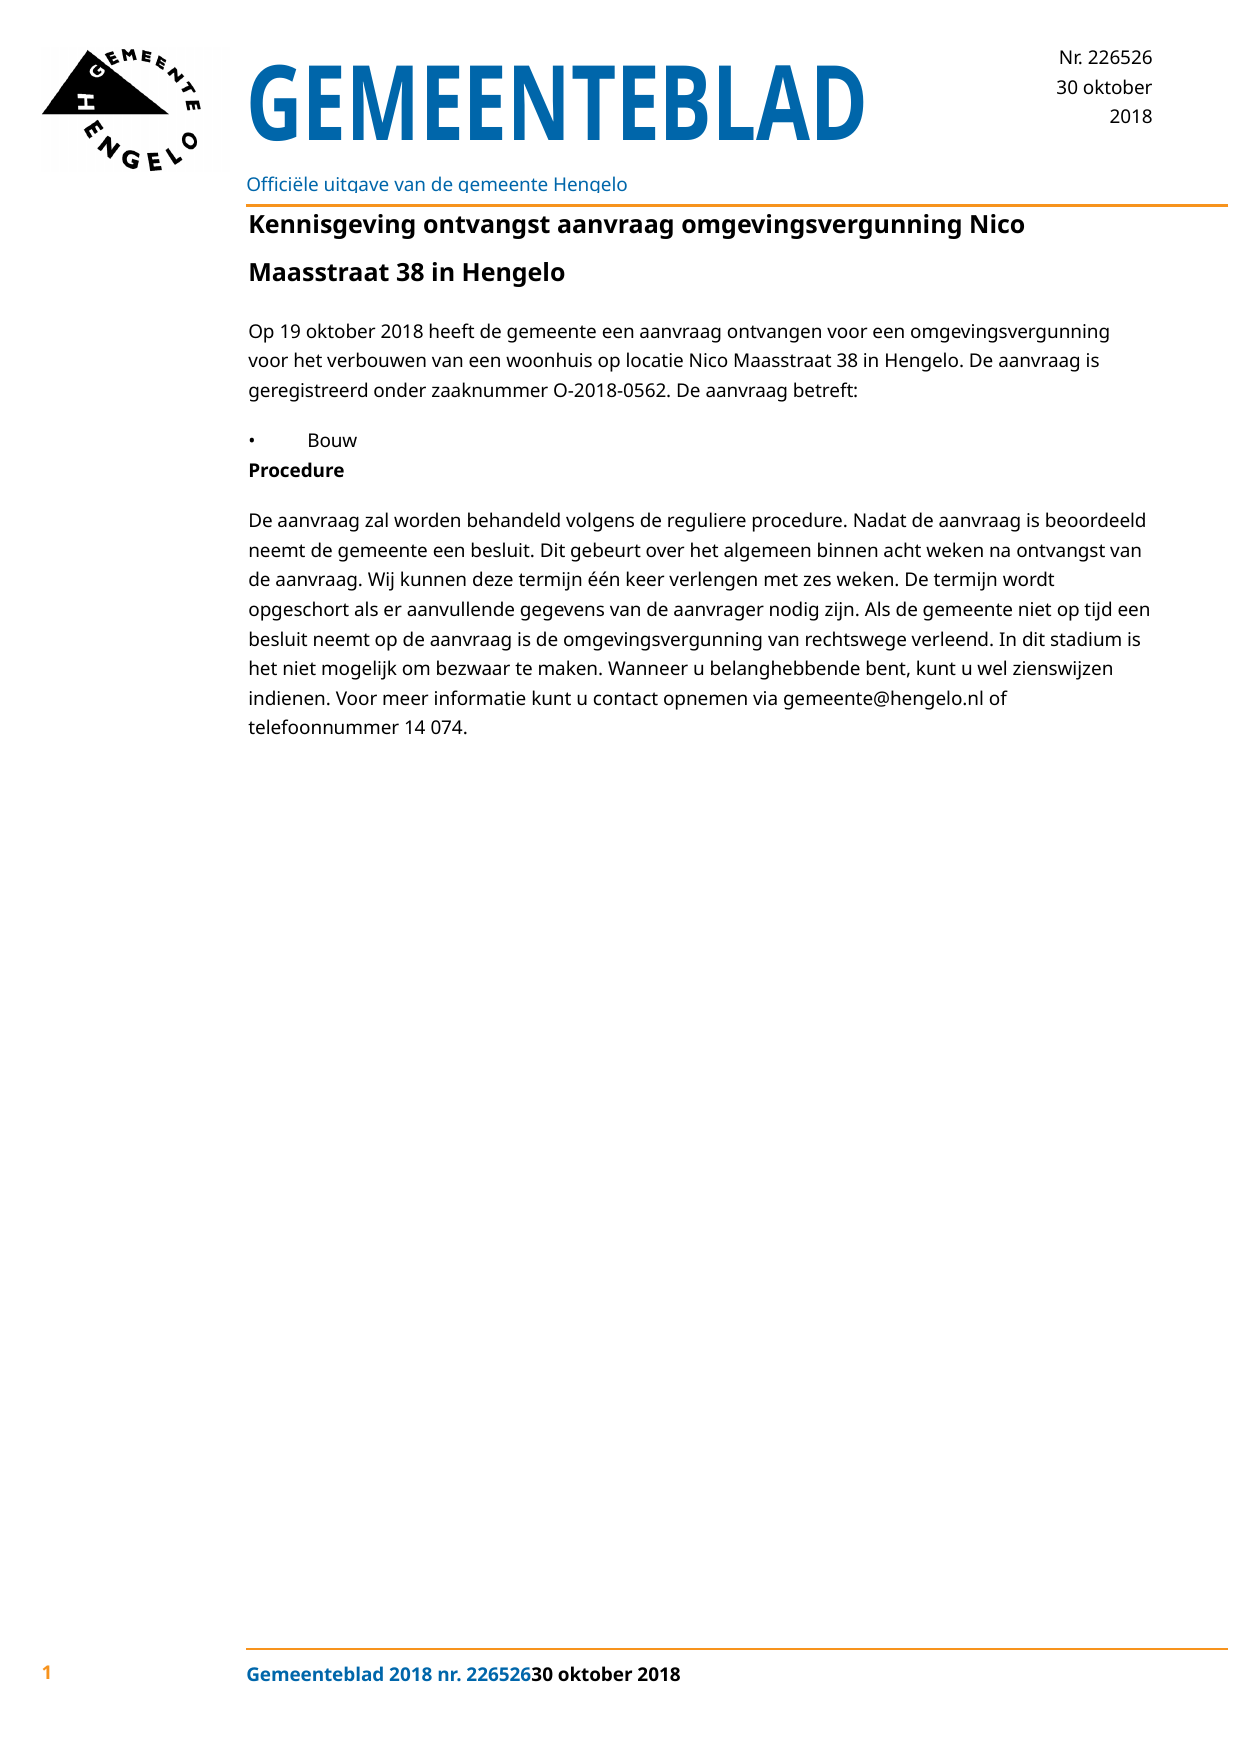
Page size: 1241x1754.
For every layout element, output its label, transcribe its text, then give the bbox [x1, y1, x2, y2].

picture [41, 47, 231, 172]
text Procedure [248, 457, 1152, 483]
text Kennisgeving ontvangst aanvraag omgevingsvergunning Nico Maasstraat 38 in Hengelo [248, 207, 1152, 288]
text Op 19 oktober 2018 heeft de gemeente een aanvraag ontvangen voor een omgevingsvergunning voor het verbouwen van een woonhuis op locatie Nico Maasstraat 38 in Hengelo. De aanvraag is geregistreerd onder zaaknummer O-2018-0562. De aanvraag betreft: [248, 318, 1152, 403]
list Bouw [248, 427, 1152, 453]
text De aanvraag zal worden behandeld volgens de reguliere procedure. Nadat de aanvraag is beoordeeld neemt de gemeente een besluit. Dit gebeurt over het algemeen binnen acht weken na ontvangst van de aanvraag. Wij kunnen deze termijn één keer verlengen met zes weken. De termijn wordt opgeschort als er aanvullende gegevens van de aanvrager nodig zijn. Als de gemeente niet op tijd een besluit neemt op de aanvraag is de omgevingsvergunning van rechtswege verleend. In dit stadium is het niet mogelijk om bezwaar te maken. Wanneer u belanghebbende bent, kunt u wel zienswijzen indienen. Voor meer informatie kunt u contact opnemen via gemeente@hengelo.nl of telefoonnummer 14 074. [248, 507, 1152, 740]
